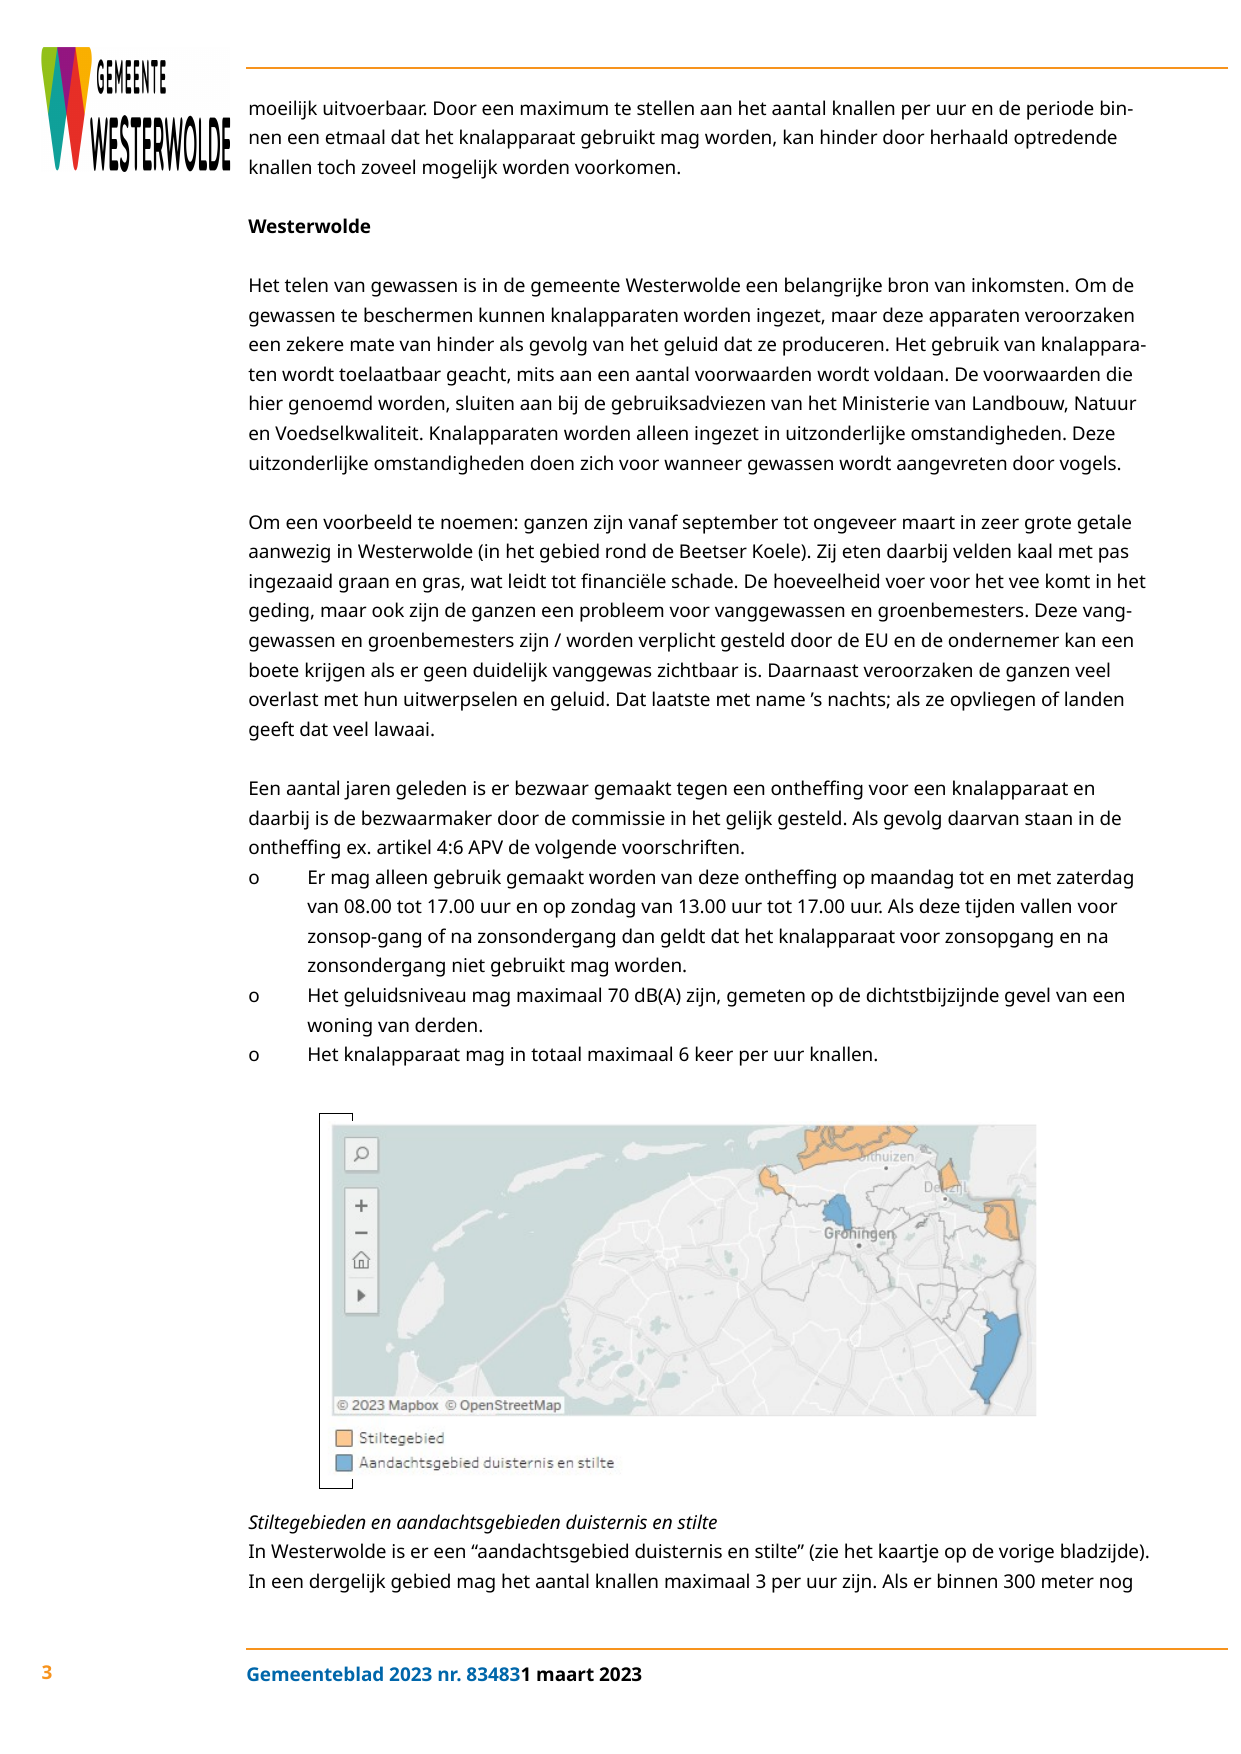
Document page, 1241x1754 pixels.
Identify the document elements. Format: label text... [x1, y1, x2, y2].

text moeilijk uitvoerbaar. Door een maximum te stellen aan het aantal knallen per uur en de periode bin-nen een etmaal dat het knalapparaat gebruikt mag worden, kan hinder door herhaald optredende knallen toch zoveel mogelijk worden voorkomen. [248, 95, 1152, 180]
text In Westerwolde is er een “aandachtsgebied duisternis en stilte” (zie het kaartje op de vorige bladzijde). In een dergelijk gebied mag het aantal knallen maximaal 3 per uur zijn. Als er binnen 300 meter nog [248, 1539, 1152, 1594]
text Om een voorbeeld te noemen: ganzen zijn vanaf september tot ongeveer maart in zeer grote getale aanwezig in Westerwolde (in het gebied rond de Beetser Koele). Zij eten daarbij velden kaal met pas ingezaaid graan en gras, wat leidt tot financiële schade. De hoeveelheid voer voor het vee komt in het geding, maar ook zijn de ganzen een probleem voor vanggewassen en groenbemesters. Deze vang-gewassen en groenbemesters zijn / worden verplicht gesteld door de EU en de ondernemer kan een boete krijgen als er geen duidelijk vanggewas zichtbaar is. Daarnaast veroorzaken de ganzen veel overlast met hun uitwerpselen en geluid. Dat laatste met name ’s nachts; als ze opvliegen of landen geeft dat veel lawaai. [248, 509, 1152, 742]
picture [327, 1121, 1037, 1479]
picture [41, 47, 231, 172]
list Het knalapparaat mag in totaal maximaal 6 keer per uur knallen. [248, 1041, 1152, 1067]
text Het telen van gewassen is in de gemeente Westerwolde een belangrijke bron van inkomsten. Om de gewassen te beschermen kunnen knalapparaten worden ingezet, maar deze apparaten veroorzaken een zekere mate van hinder als gevolg van het geluid dat ze produceren. Het gebruik van knalappara-ten wordt toelaatbaar geacht, mits aan een aantal voorwaarden wordt voldaan. De voorwaarden die hier genoemd worden, sluiten aan bij de gebruiksadviezen van het Ministerie van Landbouw, Natuur en Voedselkwaliteit. Knalapparaten worden alleen ingezet in uitzonderlijke omstandigheden. Deze uitzonderlijke omstandigheden doen zich voor wanneer gewassen wordt aangevreten door vogels. [248, 272, 1152, 476]
text Stiltegebieden en aandachtsgebieden duisternis en stilte [248, 1509, 1152, 1535]
list Het geluidsniveau mag maximaal 70 dB(A) zijn, gemeten op de dichtstbijzijnde gevel van een woning van derden. [248, 982, 1152, 1038]
text Westerwolde [248, 213, 1152, 239]
list Er mag alleen gebruik gemaakt worden van deze ontheffing op maandag tot en met zaterdag van 08.00 tot 17.00 uur en op zondag van 13.00 uur tot 17.00 uur. Als deze tijden vallen voor zonsop-gang of na zonsondergang dan geldt dat het knalapparaat voor zonsopgang en na zonsondergang niet gebruikt mag worden. [248, 864, 1152, 978]
text Een aantal jaren geleden is er bezwaar gemaakt tegen een ontheffing voor een knalapparaat en daarbij is de bezwaarmaker door de commissie in het gelijk gesteld. Als gevolg daarvan staan in de ontheffing ex. artikel 4:6 APV de volgende voorschriften. [248, 775, 1152, 860]
